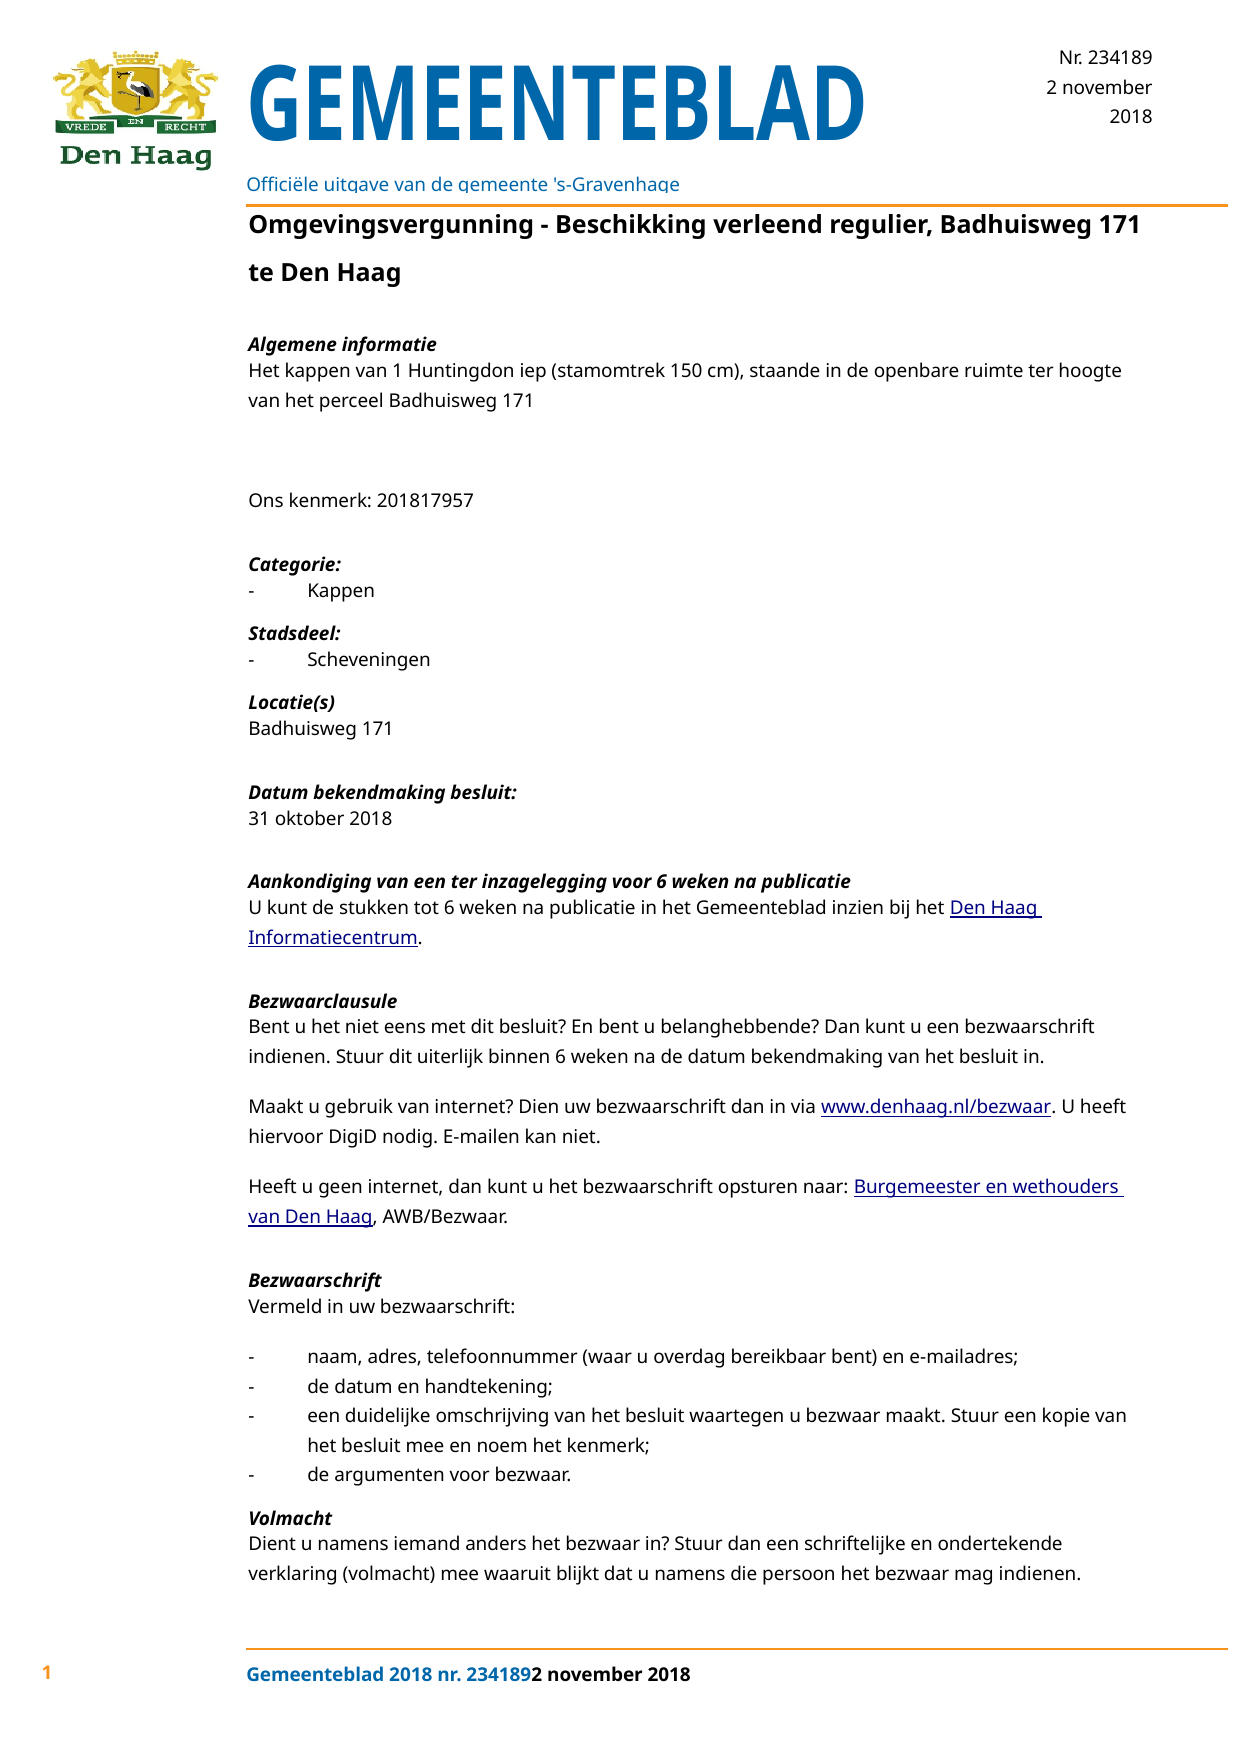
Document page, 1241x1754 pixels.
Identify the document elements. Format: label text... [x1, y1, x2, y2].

text Locatie(s) [248, 689, 1152, 715]
list Scheveningen [248, 646, 1152, 672]
text Bezwaarschrift [248, 1267, 1152, 1293]
text Categorie: [248, 552, 1152, 577]
text Bent u het niet eens met dit besluit? En bent u belanghebbende? Dan kunt u een bezwaarschrift indienen. Stuur dit uiterlijk binnen 6 weken na de datum bekendmaking van het besluit in. [248, 1014, 1152, 1069]
list de argumenten voor bezwaar. [248, 1462, 1152, 1487]
text Datum bekendmaking besluit: [248, 779, 1152, 805]
text Heeft u geen internet, dan kunt u het bezwaarschrift opsturen naar: Burgemeester en wethouders van Den Haag, AWB/Bezwaar. [248, 1174, 1152, 1229]
list Kappen [248, 577, 1152, 603]
list de datum en handtekening; [248, 1373, 1152, 1399]
text Badhuisweg 171 [248, 715, 1152, 741]
list een duidelijke omschrijving van het besluit waartegen u bezwaar maakt. Stuur een kopie van het besluit mee en noem het kenmerk; [248, 1402, 1152, 1458]
picture [41, 47, 231, 172]
text Bezwaarclausule [248, 988, 1152, 1014]
text 31 oktober 2018 [248, 805, 1152, 830]
text Dient u namens iemand anders het bezwaar in? Stuur dan een schriftelijke en ondertekende verklaring (volmacht) mee waaruit blijkt dat u namens die persoon het bezwaar mag indienen. [248, 1531, 1152, 1586]
list naam, adres, telefoonnummer (waar u overdag bereikbaar bent) en e-mailadres; [248, 1343, 1152, 1369]
text Algemene informatie [248, 331, 1152, 357]
text Het kappen van 1 Huntingdon iep (stamomtrek 150 cm), staande in de openbare ruimte ter hoogte van het perceel Badhuisweg 171 [248, 357, 1152, 412]
text U kunt de stukken tot 6 weken na publicatie in het Gemeenteblad inzien bij het Den Haag Informatiecentrum. [248, 894, 1152, 950]
text Stadsdeel: [248, 620, 1152, 646]
text Omgevingsvergunning - Beschikking verleend regulier, Badhuisweg 171 te Den Haag [248, 207, 1152, 288]
text Volmacht [248, 1505, 1152, 1531]
text Ons kenmerk: 201817957 [248, 488, 1152, 513]
text Aankondiging van een ter inzagelegging voor 6 weken na publicatie [248, 869, 1152, 894]
text Vermeld in uw bezwaarschrift: [248, 1293, 1152, 1319]
text Maakt u gebruik van internet? Dien uw bezwaarschrift dan in via www.denhaag.nl/bezwaar. U heeft hiervoor DigiD nodig. E-mailen kan niet. [248, 1094, 1152, 1149]
